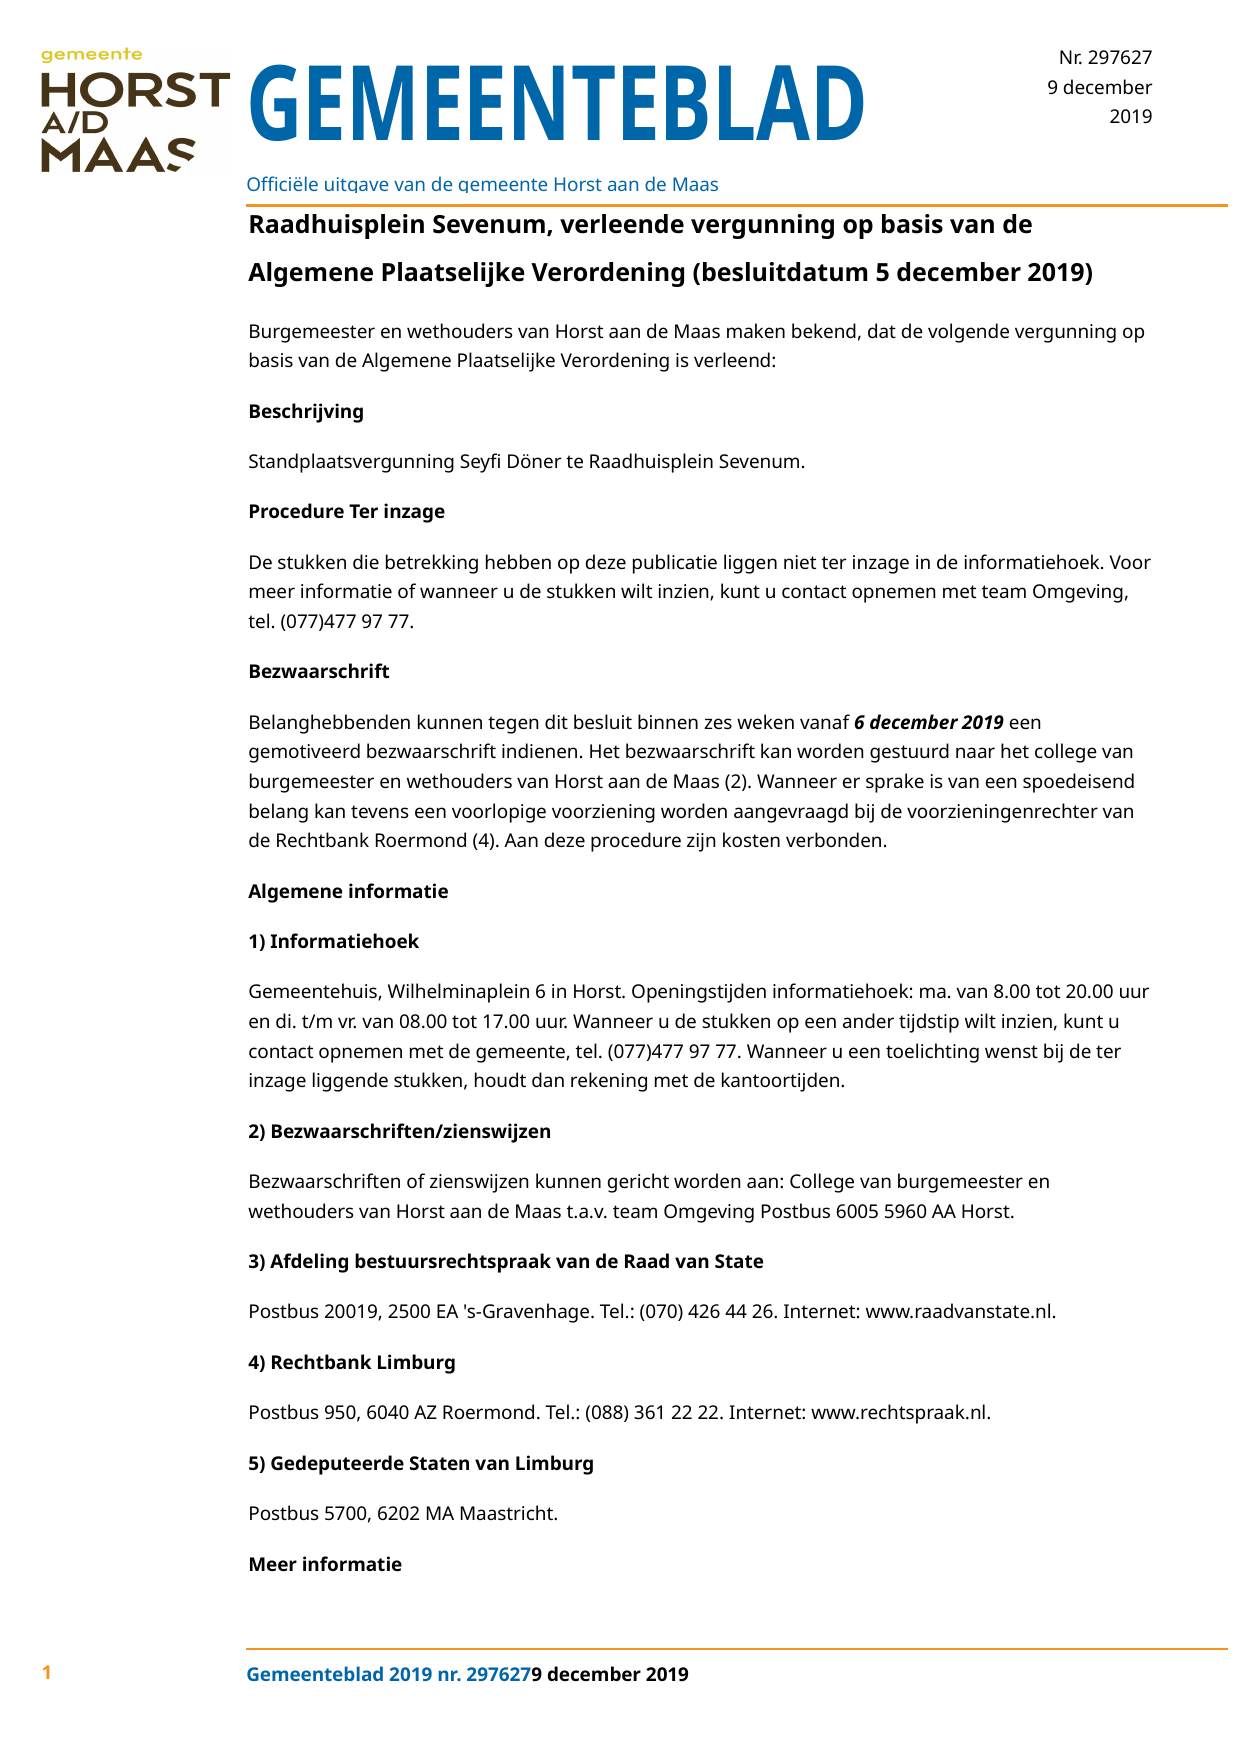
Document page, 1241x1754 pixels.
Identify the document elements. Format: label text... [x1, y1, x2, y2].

text Bezwaarschriften of zienswijzen kunnen gericht worden aan: College van burgemeester en wethouders van Horst aan de Maas t.a.v. team Omgeving Postbus 6005 5960 AA Horst. [248, 1168, 1152, 1224]
text Meer informatie [248, 1551, 1152, 1577]
text 4) Rechtbank Limburg [248, 1349, 1152, 1375]
text Bezwaarschrift [248, 659, 1152, 684]
text Postbus 20019, 2500 EA 's-Gravenhage. Tel.: (070) 426 44 26. Internet: www.raadvanstate.nl. [248, 1299, 1152, 1324]
text Burgemeester en wethouders van Horst aan de Maas maken bekend, dat de volgende vergunning op basis van de Algemene Plaatselijke Verordening is verleend: [248, 318, 1152, 373]
text 1) Informatiehoek [248, 928, 1152, 954]
text Postbus 5700, 6202 MA Maastricht. [248, 1500, 1152, 1526]
text Gemeentehuis, Wilhelminaplein 6 in Horst. Openingstijden informatiehoek: ma. van 8.00 tot 20.00 uur en di. t/m vr. van 08.00 tot 17.00 uur. Wanneer u de stukken op een ander tijdstip wilt inzien, kunt u contact opnemen met de gemeente, tel. (077)477 97 77. Wanneer u een toelichting wenst bij de ter inzage liggende stukken, houdt dan rekening met de kantoortijden. [248, 979, 1152, 1093]
text 3) Afdeling bestuursrechtspraak van de Raad van State [248, 1248, 1152, 1274]
text Raadhuisplein Sevenum, verleende vergunning op basis van de Algemene Plaatselijke Verordening (besluitdatum 5 december 2019) [248, 207, 1152, 288]
text Procedure Ter inzage [248, 499, 1152, 524]
text Belanghebbenden kunnen tegen dit besluit binnen zes weken vanaf 6 december 2019 een gemotiveerd bezwaarschrift indienen. Het bezwaarschrift kan worden gestuurd naar het college van burgemeester en wethouders van Horst aan de Maas (2). Wanneer er sprake is van een spoedeisend belang kan tevens een voorlopige voorziening worden aangevraagd bij de voorzieningenrechter van de Rechtbank Roermond (4). Aan deze procedure zijn kosten verbonden. [248, 709, 1152, 853]
text 5) Gedeputeerde Staten van Limburg [248, 1450, 1152, 1476]
text Postbus 950, 6040 AZ Roermond. Tel.: (088) 361 22 22. Internet: www.rechtspraak.nl. [248, 1399, 1152, 1425]
text Algemene informatie [248, 878, 1152, 904]
text De stukken die betrekking hebben op deze publicatie liggen niet ter inzage in de informatiehoek. Voor meer informatie of wanneer u de stukken wilt inzien, kunt u contact opnemen met team Omgeving, tel. (077)477 97 77. [248, 549, 1152, 634]
text 2) Bezwaarschriften/zienswijzen [248, 1118, 1152, 1144]
text Beschrijving [248, 398, 1152, 424]
picture [41, 47, 231, 172]
text Standplaatsvergunning Seyfi Döner te Raadhuisplein Sevenum. [248, 448, 1152, 474]
